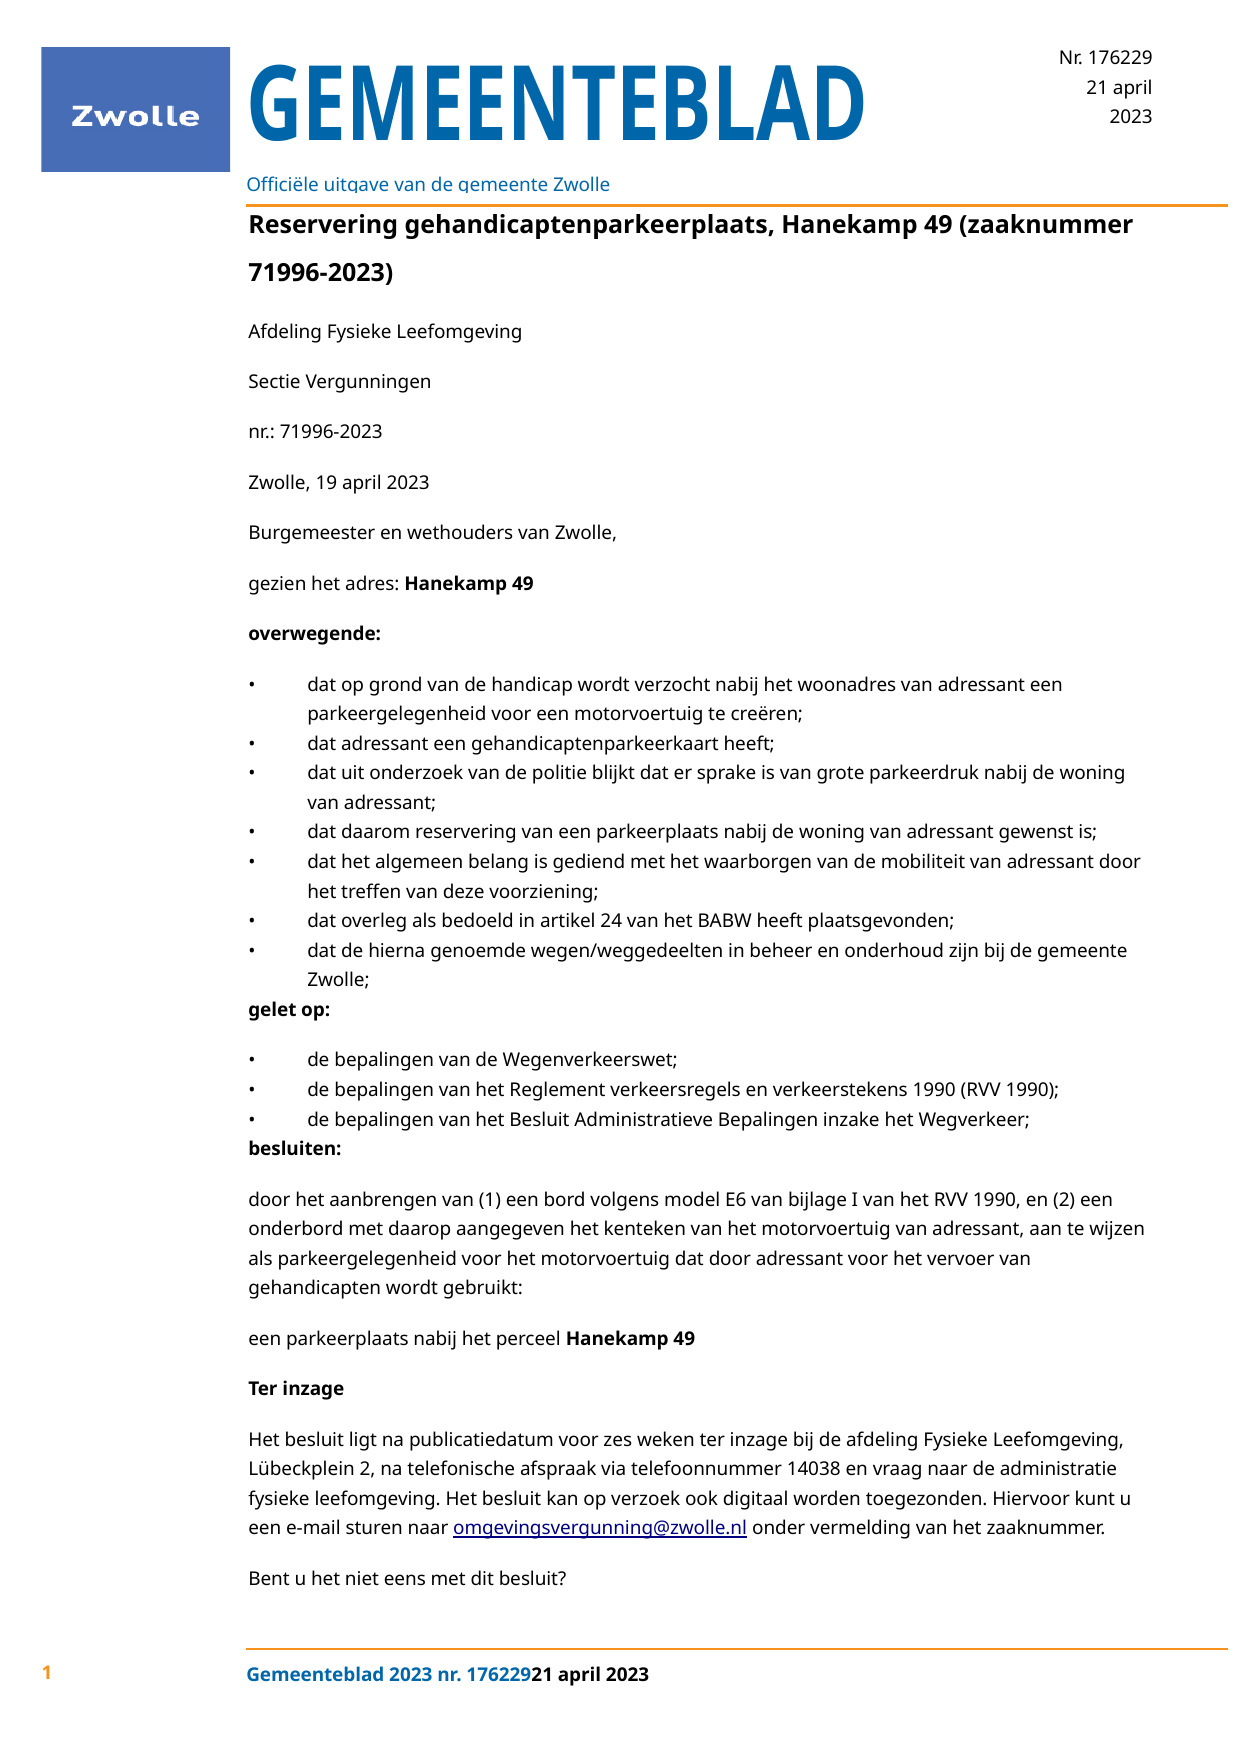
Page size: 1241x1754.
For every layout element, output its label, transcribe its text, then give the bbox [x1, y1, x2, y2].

list dat daarom reservering van een parkeerplaats nabij de woning van adressant gewenst is; [248, 819, 1152, 844]
text Sectie Vergunningen [248, 368, 1152, 394]
text een parkeerplaats nabij het perceel Hanekamp 49 [248, 1325, 1152, 1351]
list dat het algemeen belang is gediend met het waarborgen van de mobiliteit van adressant door het treffen van deze voorziening; [248, 848, 1152, 904]
text Afdeling Fysieke Leefomgeving [248, 318, 1152, 344]
list de bepalingen van het Besluit Administratieve Bepalingen inzake het Wegverkeer; [248, 1106, 1152, 1132]
list dat uit onderzoek van de politie blijkt dat er sprake is van grote parkeerdruk nabij de woning van adressant; [248, 759, 1152, 815]
text Bent u het niet eens met dit besluit? [248, 1565, 1152, 1591]
list dat overleg als bedoeld in artikel 24 van het BABW heeft plaatsgevonden; [248, 907, 1152, 933]
text overwegende: [248, 620, 1152, 646]
list de bepalingen van de Wegenverkeerswet; [248, 1047, 1152, 1072]
text Het besluit ligt na publicatiedatum voor zes weken ter inzage bij de afdeling Fysieke Leefomgeving, Lübeckplein 2, na telefonische afspraak via telefoonnummer 14038 en vraag naar de administratie fysieke leefomgeving. Het besluit kan op verzoek ook digitaal worden toegezonden. Hiervoor kunt u een e-mail sturen naar omgevingsvergunning@zwolle.nl onder vermelding van het zaaknummer. [248, 1426, 1152, 1540]
list dat op grond van de handicap wordt verzocht nabij het woonadres van adressant een parkeergelegenheid voor een motorvoertuig te creëren; [248, 671, 1152, 726]
text Burgemeester en wethouders van Zwolle, [248, 519, 1152, 545]
text besluiten: [248, 1135, 1152, 1161]
list dat adressant een gehandicaptenparkeerkaart heeft; [248, 730, 1152, 756]
text Reservering gehandicaptenparkeerplaats, Hanekamp 49 (zaaknummer 71996-2023) [248, 207, 1152, 288]
text Ter inzage [248, 1375, 1152, 1401]
text nr.: 71996-2023 [248, 419, 1152, 444]
list dat de hierna genoemde wegen/weggedeelten in beheer en onderhoud zijn bij de gemeente Zwolle; [248, 937, 1152, 992]
text gezien het adres: Hanekamp 49 [248, 570, 1152, 596]
text Zwolle, 19 april 2023 [248, 469, 1152, 495]
list de bepalingen van het Reglement verkeersregels en verkeerstekens 1990 (RVV 1990); [248, 1076, 1152, 1102]
text gelet op: [248, 996, 1152, 1022]
text door het aanbrengen van (1) een bord volgens model E6 van bijlage I van het RVV 1990, en (2) een onderbord met daarop aangegeven het kenteken van het motorvoertuig van adressant, aan te wijzen als parkeergelegenheid voor het motorvoertuig dat door adressant voor het vervoer van gehandicapten wordt gebruikt: [248, 1186, 1152, 1300]
picture [41, 47, 231, 172]
